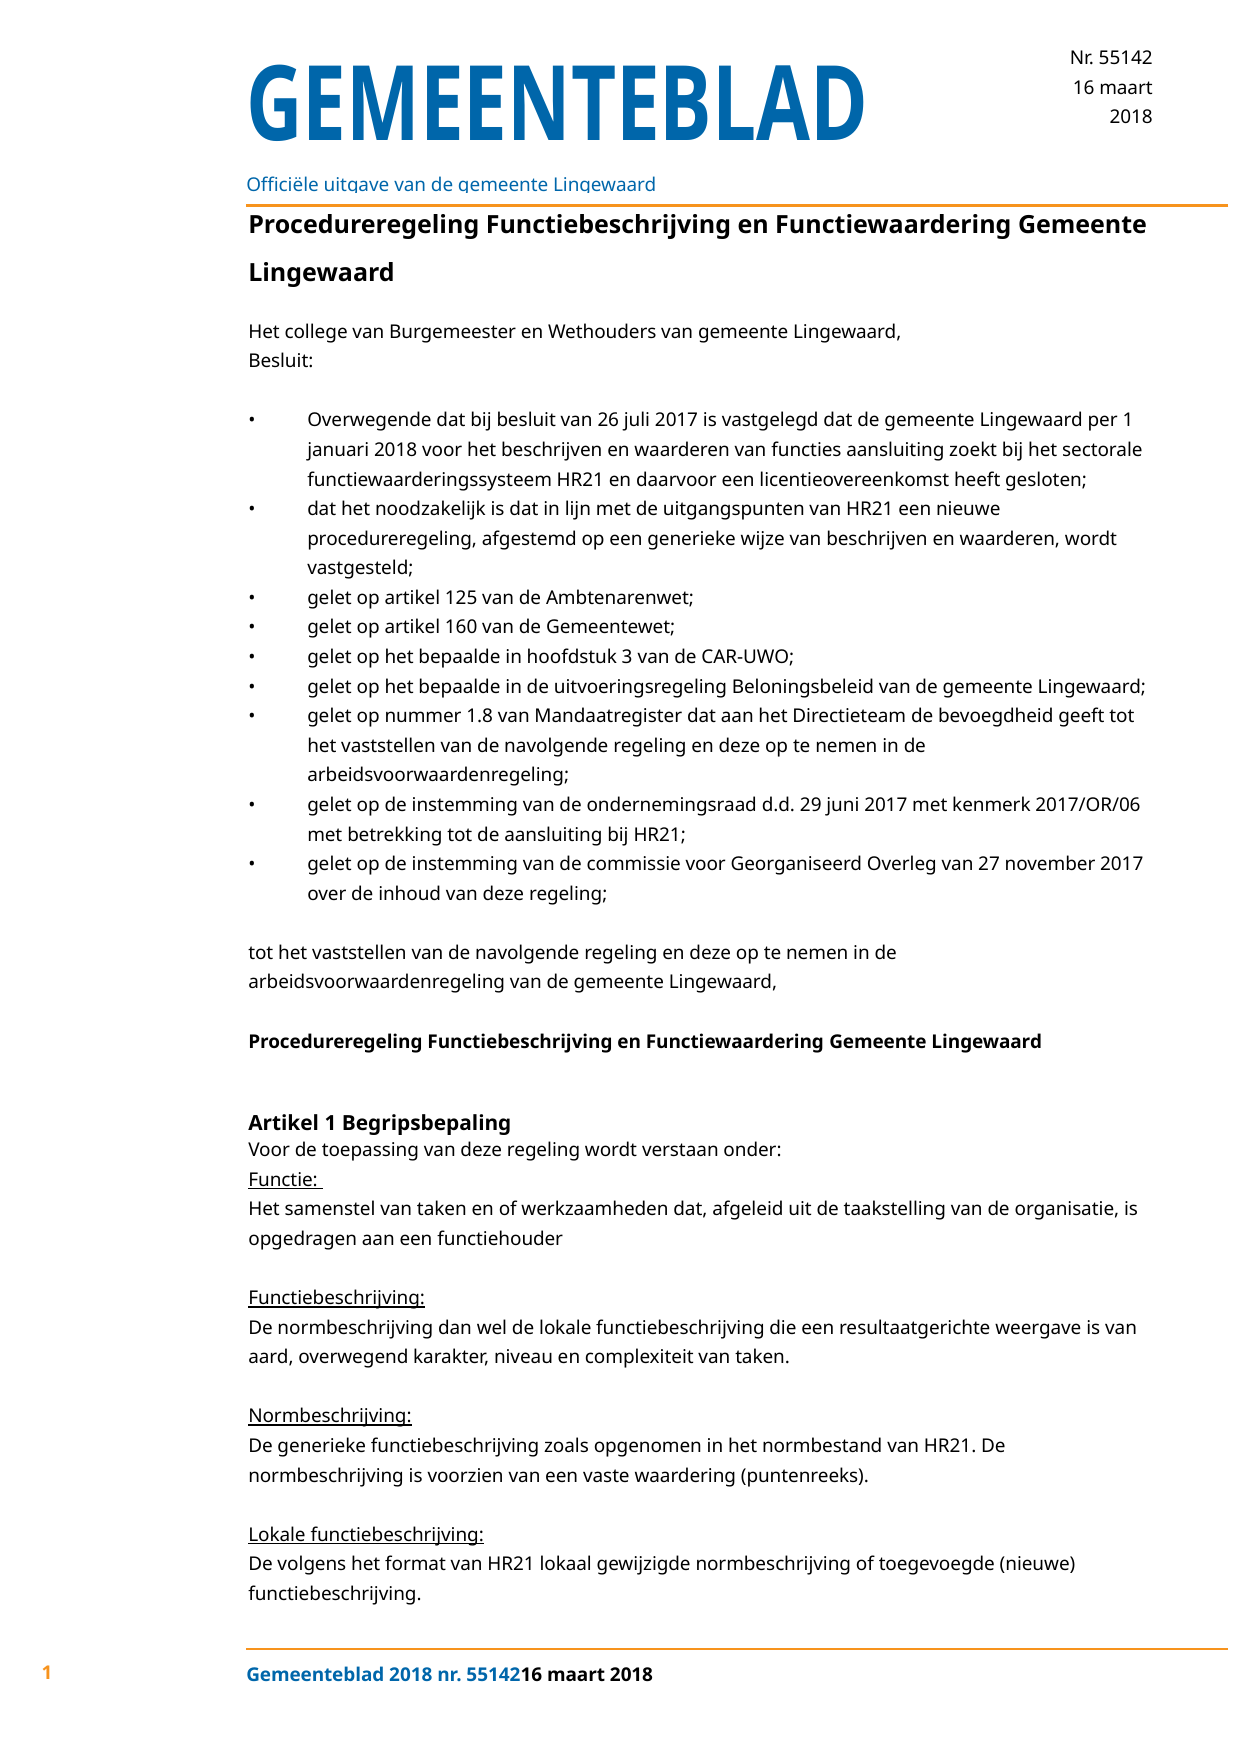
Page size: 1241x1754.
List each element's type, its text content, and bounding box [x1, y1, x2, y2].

list gelet op de instemming van de ondernemingsraad d.d. 29 juni 2017 met kenmerk 2017/OR/06 met betrekking tot de aansluiting bij HR21; [248, 791, 1152, 847]
list gelet op artikel 160 van de Gemeentewet; [248, 614, 1152, 639]
list dat het noodzakelijk is dat in lijn met de uitgangspunten van HR21 een nieuwe procedureregeling, afgestemd op een generieke wijze van beschrijven en waarderen, wordt vastgesteld; [248, 495, 1152, 580]
picture [41, 47, 231, 172]
text Het samenstel van taken en of werkzaamheden dat, afgeleid uit de taakstelling van de organisatie, is opgedragen aan een functiehouder [248, 1196, 1152, 1251]
text Functie: [248, 1166, 1152, 1192]
text Normbeschrijving: [248, 1403, 1152, 1428]
list gelet op nummer 1.8 van Mandaatregister dat aan het Directieteam de bevoegdheid geeft tot het vaststellen van de navolgende regeling en deze op te nemen in de arbeidsvoorwaardenregeling; [248, 702, 1152, 787]
text Artikel 1 Begripsbepaling [248, 1108, 1152, 1136]
list Overwegende dat bij besluit van 26 juli 2017 is vastgelegd dat de gemeente Lingewaard per 1 januari 2018 voor het beschrijven en waarderen van functies aansluiting zoekt bij het sectorale functiewaarderingssysteem HR21 en daarvoor een licentieovereenkomst heeft gesloten; [248, 407, 1152, 492]
text Procedureregeling Functiebeschrijving en Functiewaardering Gemeente Lingewaard [248, 207, 1152, 288]
text De normbeschrijving dan wel de lokale functiebeschrijving die een resultaatgerichte weergave is van aard, overwegend karakter, niveau en complexiteit van taken. [248, 1314, 1152, 1369]
text Voor de toepassing van deze regeling wordt verstaan onder: [248, 1136, 1152, 1162]
text De generieke functiebeschrijving zoals opgenomen in het normbestand van HR21. De normbeschrijving is voorzien van een vaste waardering (puntenreeks). [248, 1432, 1152, 1487]
text Functiebeschrijving: [248, 1284, 1152, 1310]
list gelet op artikel 125 van de Ambtenarenwet; [248, 584, 1152, 610]
text Het college van Burgemeester en Wethouders van gemeente Lingewaard, [248, 318, 1152, 344]
list gelet op de instemming van de commissie voor Georganiseerd Overleg van 27 november 2017 over de inhoud van deze regeling; [248, 850, 1152, 906]
text tot het vaststellen van de navolgende regeling en deze op te nemen in de arbeidsvoorwaardenregeling van de gemeente Lingewaard, [248, 939, 1152, 994]
list gelet op het bepaalde in hoofdstuk 3 van de CAR-UWO; [248, 643, 1152, 669]
text De volgens het format van HR21 lokaal gewijzigde normbeschrijving of toegevoegde (nieuwe) functiebeschrijving. [248, 1551, 1152, 1606]
text Lokale functiebeschrijving: [248, 1521, 1152, 1547]
text Procedureregeling Functiebeschrijving en Functiewaardering Gemeente Lingewaard [248, 1028, 1152, 1054]
list gelet op het bepaalde in de uitvoeringsregeling Beloningsbeleid van de gemeente Lingewaard; [248, 673, 1152, 699]
text Besluit: [248, 347, 1152, 373]
